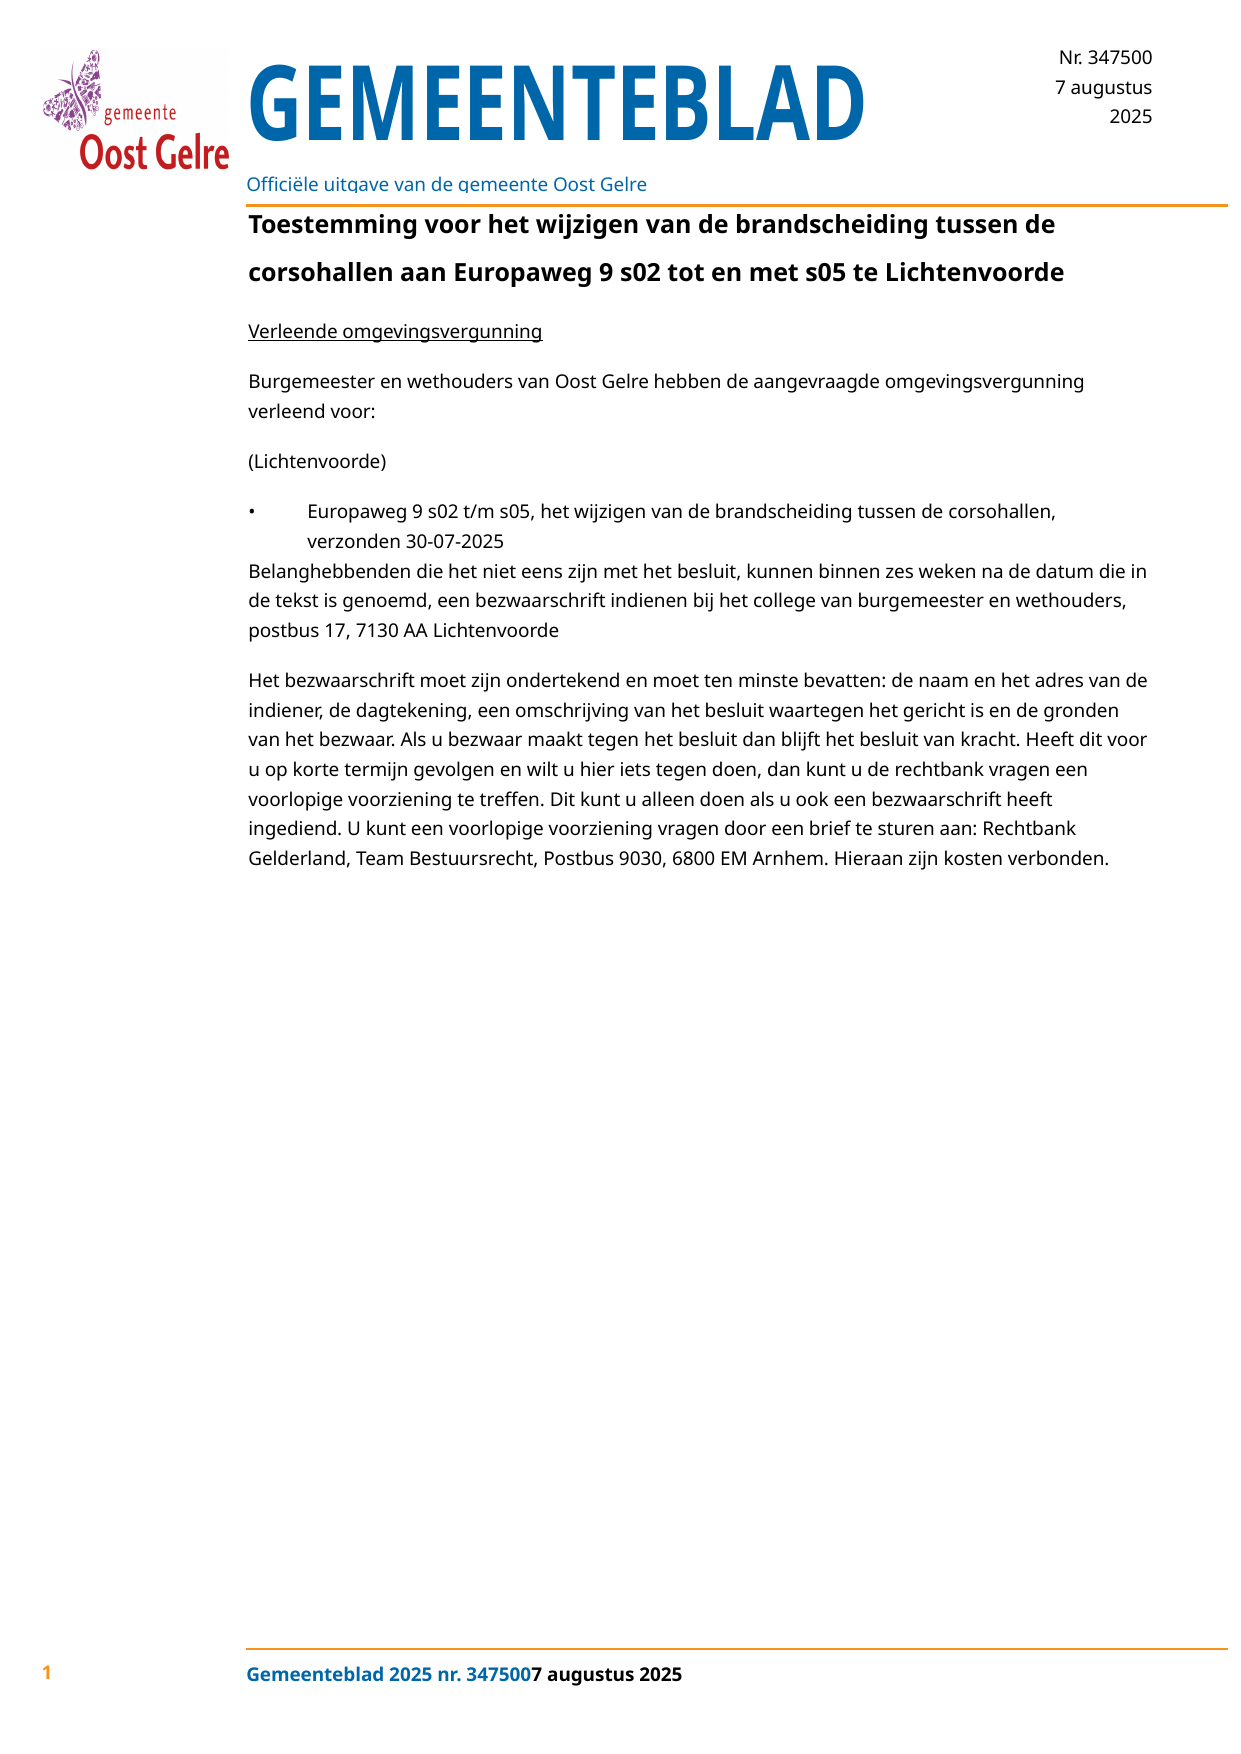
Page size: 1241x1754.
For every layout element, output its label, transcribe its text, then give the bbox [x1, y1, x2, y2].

text Toestemming voor het wijzigen van de brandscheiding tussen de corsohallen aan Europaweg 9 s02 tot en met s05 te Lichtenvoorde [248, 207, 1152, 288]
picture [41, 47, 231, 172]
text Verleende omgevingsvergunning [248, 318, 1152, 344]
text (Lichtenvoorde) [248, 448, 1152, 474]
list Europaweg 9 s02 t/m s05, het wijzigen van de brandscheiding tussen de corsohallen, verzonden 30-07-2025 [248, 499, 1152, 554]
text Burgemeester en wethouders van Oost Gelre hebben de aangevraagde omgevingsvergunning verleend voor: [248, 368, 1152, 424]
text Belanghebbenden die het niet eens zijn met het besluit, kunnen binnen zes weken na de datum die in de tekst is genoemd, een bezwaarschrift indienen bij het college van burgemeester en wethouders, postbus 17, 7130 AA Lichtenvoorde [248, 558, 1152, 643]
text Het bezwaarschrift moet zijn ondertekend en moet ten minste bevatten: de naam en het adres van de indiener, de dagtekening, een omschrijving van het besluit waartegen het gericht is en de gronden van het bezwaar. Als u bezwaar maakt tegen het besluit dan blijft het besluit van kracht. Heeft dit voor u op korte termijn gevolgen en wilt u hier iets tegen doen, dan kunt u de rechtbank vragen een voorlopige voorziening te treffen. Dit kunt u alleen doen als u ook een bezwaarschrift heeft ingediend. U kunt een voorlopige voorziening vragen door een brief te sturen aan: Rechtbank Gelderland, Team Bestuursrecht, Postbus 9030, 6800 EM Arnhem. Hieraan zijn kosten verbonden. [248, 667, 1152, 871]
